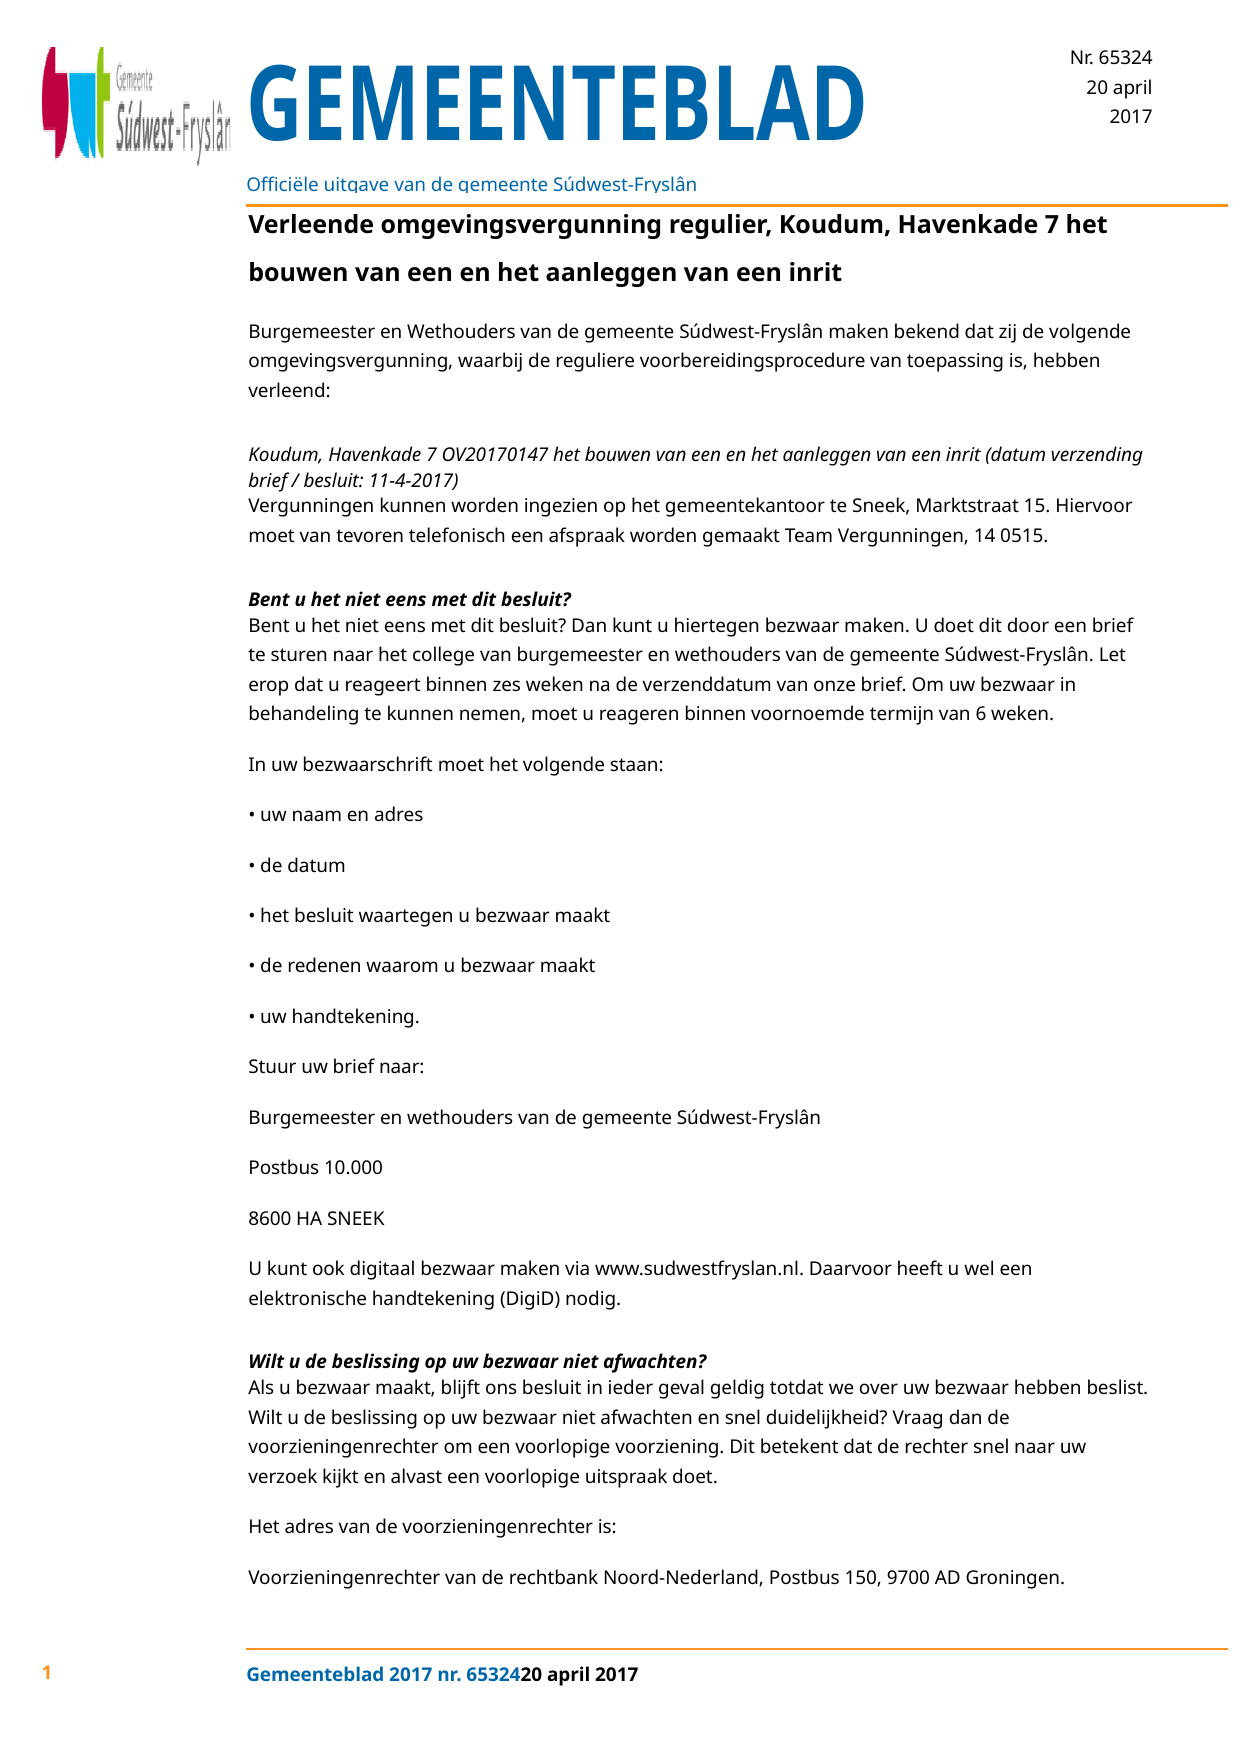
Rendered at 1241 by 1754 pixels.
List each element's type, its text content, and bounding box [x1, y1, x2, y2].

text • uw handtekening. [248, 1003, 1152, 1029]
text Verleende omgevingsvergunning regulier, Koudum, Havenkade 7 het bouwen van een en het aanleggen van een inrit [248, 207, 1152, 288]
text Bent u het niet eens met dit besluit? [248, 586, 1152, 612]
text Vergunningen kunnen worden ingezien op het gemeentekantoor te Sneek, Marktstraat 15. Hiervoor moet van tevoren telefonisch een afspraak worden gemaakt Team Vergunningen, 14 0515. [248, 492, 1152, 548]
text Wilt u de beslissing op uw bezwaar niet afwachten? [248, 1349, 1152, 1374]
text • de redenen waarom u bezwaar maakt [248, 953, 1152, 978]
text Postbus 10.000 [248, 1154, 1152, 1180]
text • uw naam en adres [248, 801, 1152, 827]
text U kunt ook digitaal bezwaar maken via www.sudwestfryslan.nl. Daarvoor heeft u wel een elektronische handtekening (DigiD) nodig. [248, 1255, 1152, 1310]
text • het besluit waartegen u bezwaar maakt [248, 902, 1152, 928]
text 8600 HA SNEEK [248, 1205, 1152, 1230]
text Voorzieningenrechter van de rechtbank Noord-Nederland, Postbus 150, 9700 AD Groningen. [248, 1564, 1152, 1590]
picture [41, 47, 231, 172]
text • de datum [248, 852, 1152, 877]
text Burgemeester en Wethouders van de gemeente Súdwest-Fryslân maken bekend dat zij de volgende omgevingsvergunning, waarbij de reguliere voorbereidingsprocedure van toepassing is, hebben verleend: [248, 318, 1152, 403]
text In uw bezwaarschrift moet het volgende staan: [248, 751, 1152, 777]
text Bent u het niet eens met dit besluit? Dan kunt u hiertegen bezwaar maken. U doet dit door een brief te sturen naar het college van burgemeester en wethouders van de gemeente Súdwest-Fryslân. Let erop dat u reageert binnen zes weken na de verzenddatum van onze brief. Om uw bezwaar in behandeling te kunnen nemen, moet u reageren binnen voornoemde termijn van 6 weken. [248, 612, 1152, 726]
text Als u bezwaar maakt, blijft ons besluit in ieder geval geldig totdat we over uw bezwaar hebben beslist. Wilt u de beslissing op uw bezwaar niet afwachten en snel duidelijkheid? Vraag dan de voorzieningenrechter om een voorlopige voorziening. Dit betekent dat de rechter snel naar uw verzoek kijkt en alvast een voorlopige uitspraak doet. [248, 1374, 1152, 1489]
text Koudum, Havenkade 7 OV20170147 het bouwen van een en het aanleggen van een inrit (datum verzending brief / besluit: 11-4-2017) [248, 441, 1152, 492]
text Het adres van de voorzieningenrechter is: [248, 1513, 1152, 1539]
text Stuur uw brief naar: [248, 1053, 1152, 1079]
text Burgemeester en wethouders van de gemeente Súdwest-Fryslân [248, 1104, 1152, 1129]
